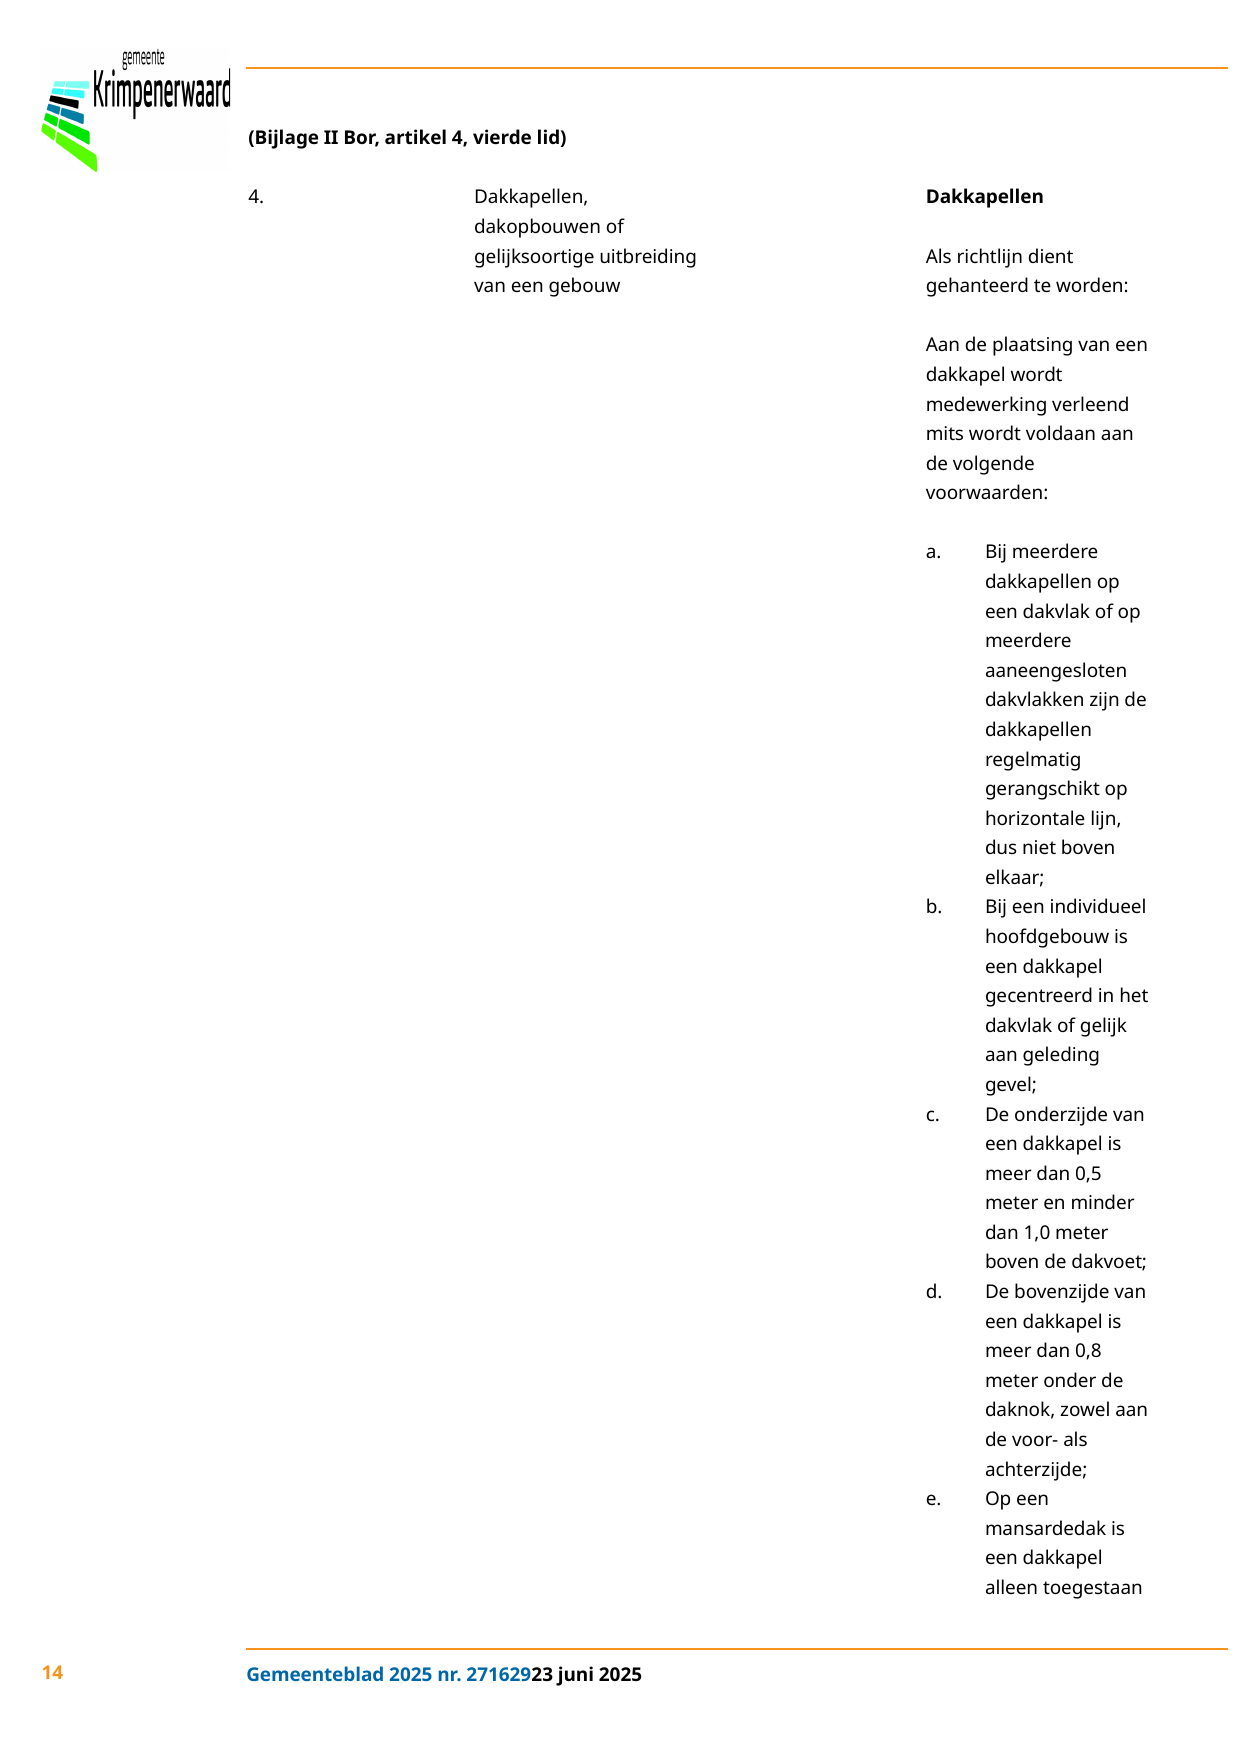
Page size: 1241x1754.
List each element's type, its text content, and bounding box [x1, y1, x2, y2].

table_header [700, 184, 926, 1600]
picture [41, 47, 231, 172]
text (Bijlage II Bor, artikel 4, vierde lid) [248, 124, 1152, 150]
table_header Dakkapellen, dakopbouwen of gelijksoortige uitbreiding van een gebouw [474, 184, 700, 1600]
table_header Dakkapellen Als richtlijn dient gehanteerd te worden: Aan de plaatsing van een dakkapel wordt medewerking verleend mits wordt voldaan aan de volgende voorwaarden: Bij meerdere dakkapellen op een dakvlak of op meerdere aaneengesloten dakvlakken zijn de dakkapellen regelmatig gerangschikt op horizontale lijn, dus niet boven elkaar; Bij een individueel hoofdgebouw is een dakkapel gecentreerd in het dakvlak of gelijk aan geleding gevel; De onderzijde van een dakkapel is meer dan 0,5 meter en minder dan 1,0 meter boven de dakvoet; De bovenzijde van een dakkapel is meer dan 0,8 meter onder de daknok, zowel aan de voor- als achterzijde; Op een mansardedak is een dakkapel alleen toegestaan [926, 184, 1152, 1600]
table_header 4. [248, 184, 474, 1600]
